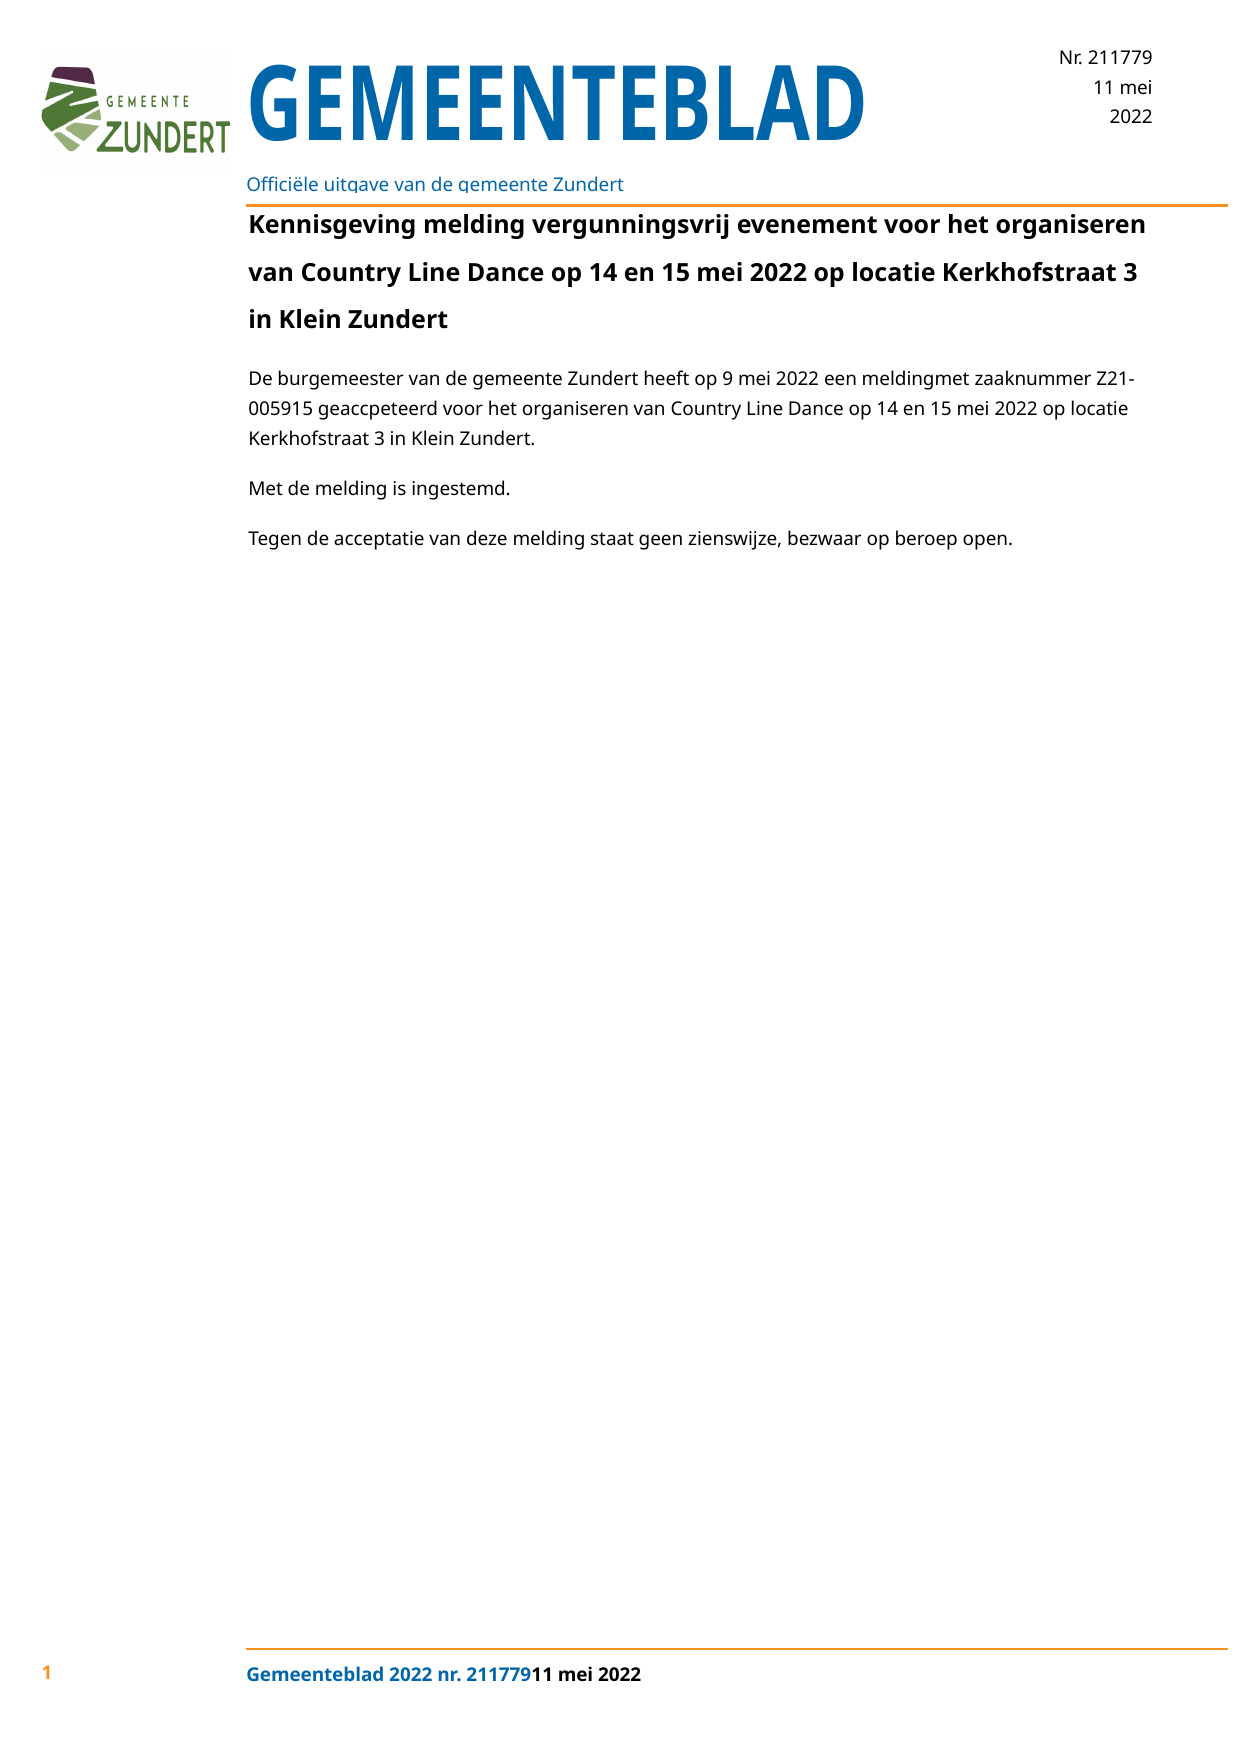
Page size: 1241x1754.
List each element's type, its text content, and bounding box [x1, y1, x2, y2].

text Tegen de acceptatie van deze melding staat geen zienswijze, bezwaar op beroep open. [248, 526, 1152, 551]
text De burgemeester van de gemeente Zundert heeft op 9 mei 2022 een meldingmet zaaknummer Z21-005915 geaccpeteerd voor het organiseren van Country Line Dance op 14 en 15 mei 2022 op locatie Kerkhofstraat 3 in Klein Zundert. [248, 366, 1152, 450]
text Met de melding is ingestemd. [248, 475, 1152, 501]
picture [41, 47, 231, 172]
text Kennisgeving melding vergunningsvrij evenement voor het organiseren van Country Line Dance op 14 en 15 mei 2022 op locatie Kerkhofstraat 3 in Klein Zundert [248, 207, 1152, 336]
